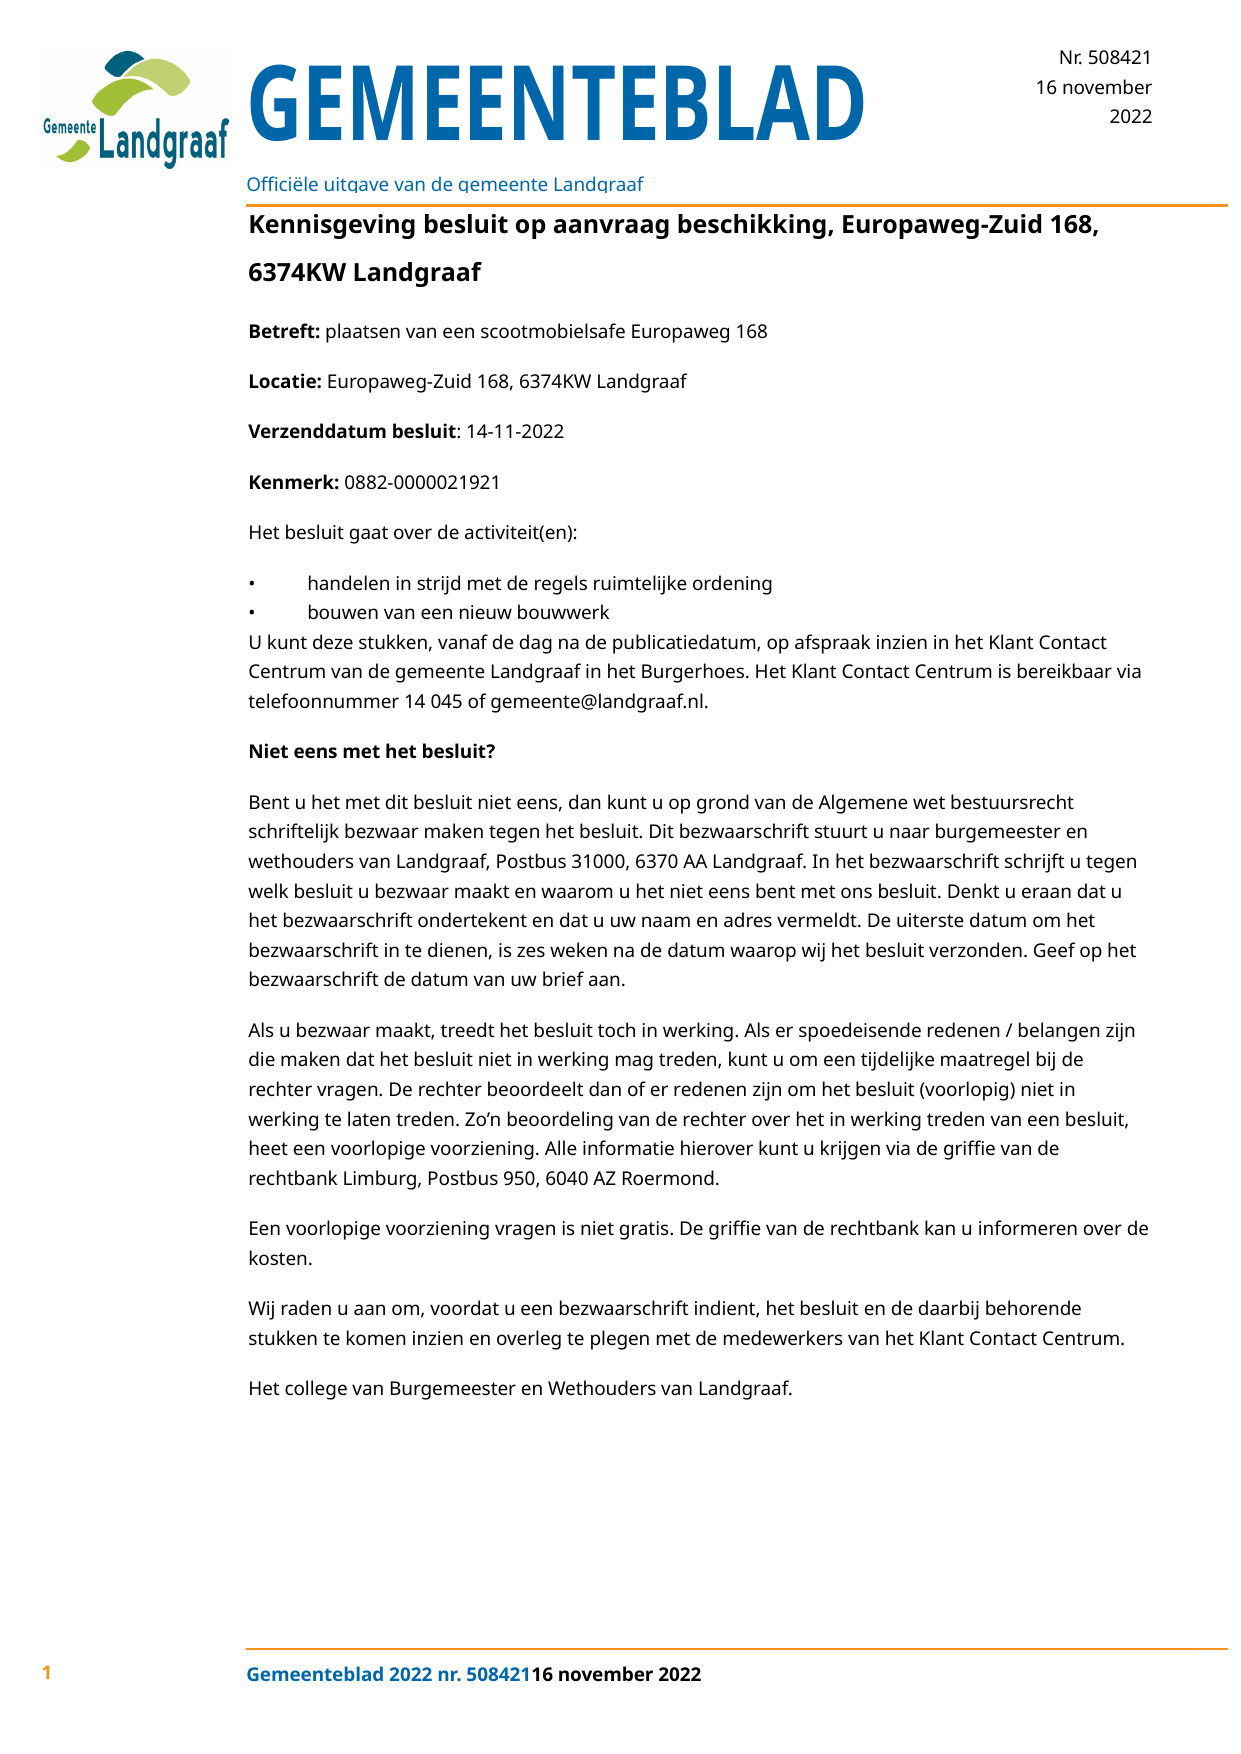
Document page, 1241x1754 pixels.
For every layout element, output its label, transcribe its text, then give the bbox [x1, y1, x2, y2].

text Betreft: plaatsen van een scootmobielsafe Europaweg 168 [248, 318, 1152, 344]
list handelen in strijd met de regels ruimtelijke ordening [248, 570, 1152, 596]
text Wij raden u aan om, voordat u een bezwaarschrift indient, het besluit en de daarbij behorende stukken te komen inzien en overleg te plegen met de medewerkers van het Klant Contact Centrum. [248, 1295, 1152, 1351]
text Bent u het met dit besluit niet eens, dan kunt u op grond van de Algemene wet bestuursrecht schriftelijk bezwaar maken tegen het besluit. Dit bezwaarschrift stuurt u naar burgemeester en wethouders van Landgraaf, Postbus 31000, 6370 AA Landgraaf. In het bezwaarschrift schrijft u tegen welk besluit u bezwaar maakt en waarom u het niet eens bent met ons besluit. Denkt u eraan dat u het bezwaarschrift ondertekent en dat u uw naam en adres vermeldt. De uiterste datum om het bezwaarschrift in te dienen, is zes weken na de datum waarop wij het besluit verzonden. Geef op het bezwaarschrift de datum van uw brief aan. [248, 789, 1152, 992]
text Kenmerk: 0882-0000021921 [248, 469, 1152, 495]
text Het besluit gaat over de activiteit(en): [248, 519, 1152, 545]
text Het college van Burgemeester en Wethouders van Landgraaf. [248, 1375, 1152, 1401]
text Locatie: Europaweg-Zuid 168, 6374KW Landgraaf [248, 368, 1152, 394]
text Als u bezwaar maakt, treedt het besluit toch in werking. Als er spoedeisende redenen / belangen zijn die maken dat het besluit niet in werking mag treden, kunt u om een tijdelijke maatregel bij de rechter vragen. De rechter beoordeelt dan of er redenen zijn om het besluit (voorlopig) niet in werking te laten treden. Zo’n beoordeling van de rechter over het in werking treden van een besluit, heet een voorlopige voorziening. Alle informatie hierover kunt u krijgen via de griffie van de rechtbank Limburg, Postbus 950, 6040 AZ Roermond. [248, 1017, 1152, 1191]
text Kennisgeving besluit op aanvraag beschikking, Europaweg-Zuid 168, 6374KW Landgraaf [248, 207, 1152, 288]
list bouwen van een nieuw bouwwerk [248, 599, 1152, 625]
text Verzenddatum besluit: 14-11-2022 [248, 419, 1152, 444]
text U kunt deze stukken, vanaf de dag na de publicatiedatum, op afspraak inzien in het Klant Contact Centrum van de gemeente Landgraaf in het Burgerhoes. Het Klant Contact Centrum is bereikbaar via telefoonnummer 14 045 of gemeente@landgraaf.nl. [248, 629, 1152, 714]
picture [41, 47, 231, 172]
text Een voorlopige voorziening vragen is niet gratis. De griffie van de rechtbank kan u informeren over de kosten. [248, 1215, 1152, 1271]
text Niet eens met het besluit? [248, 739, 1152, 764]
